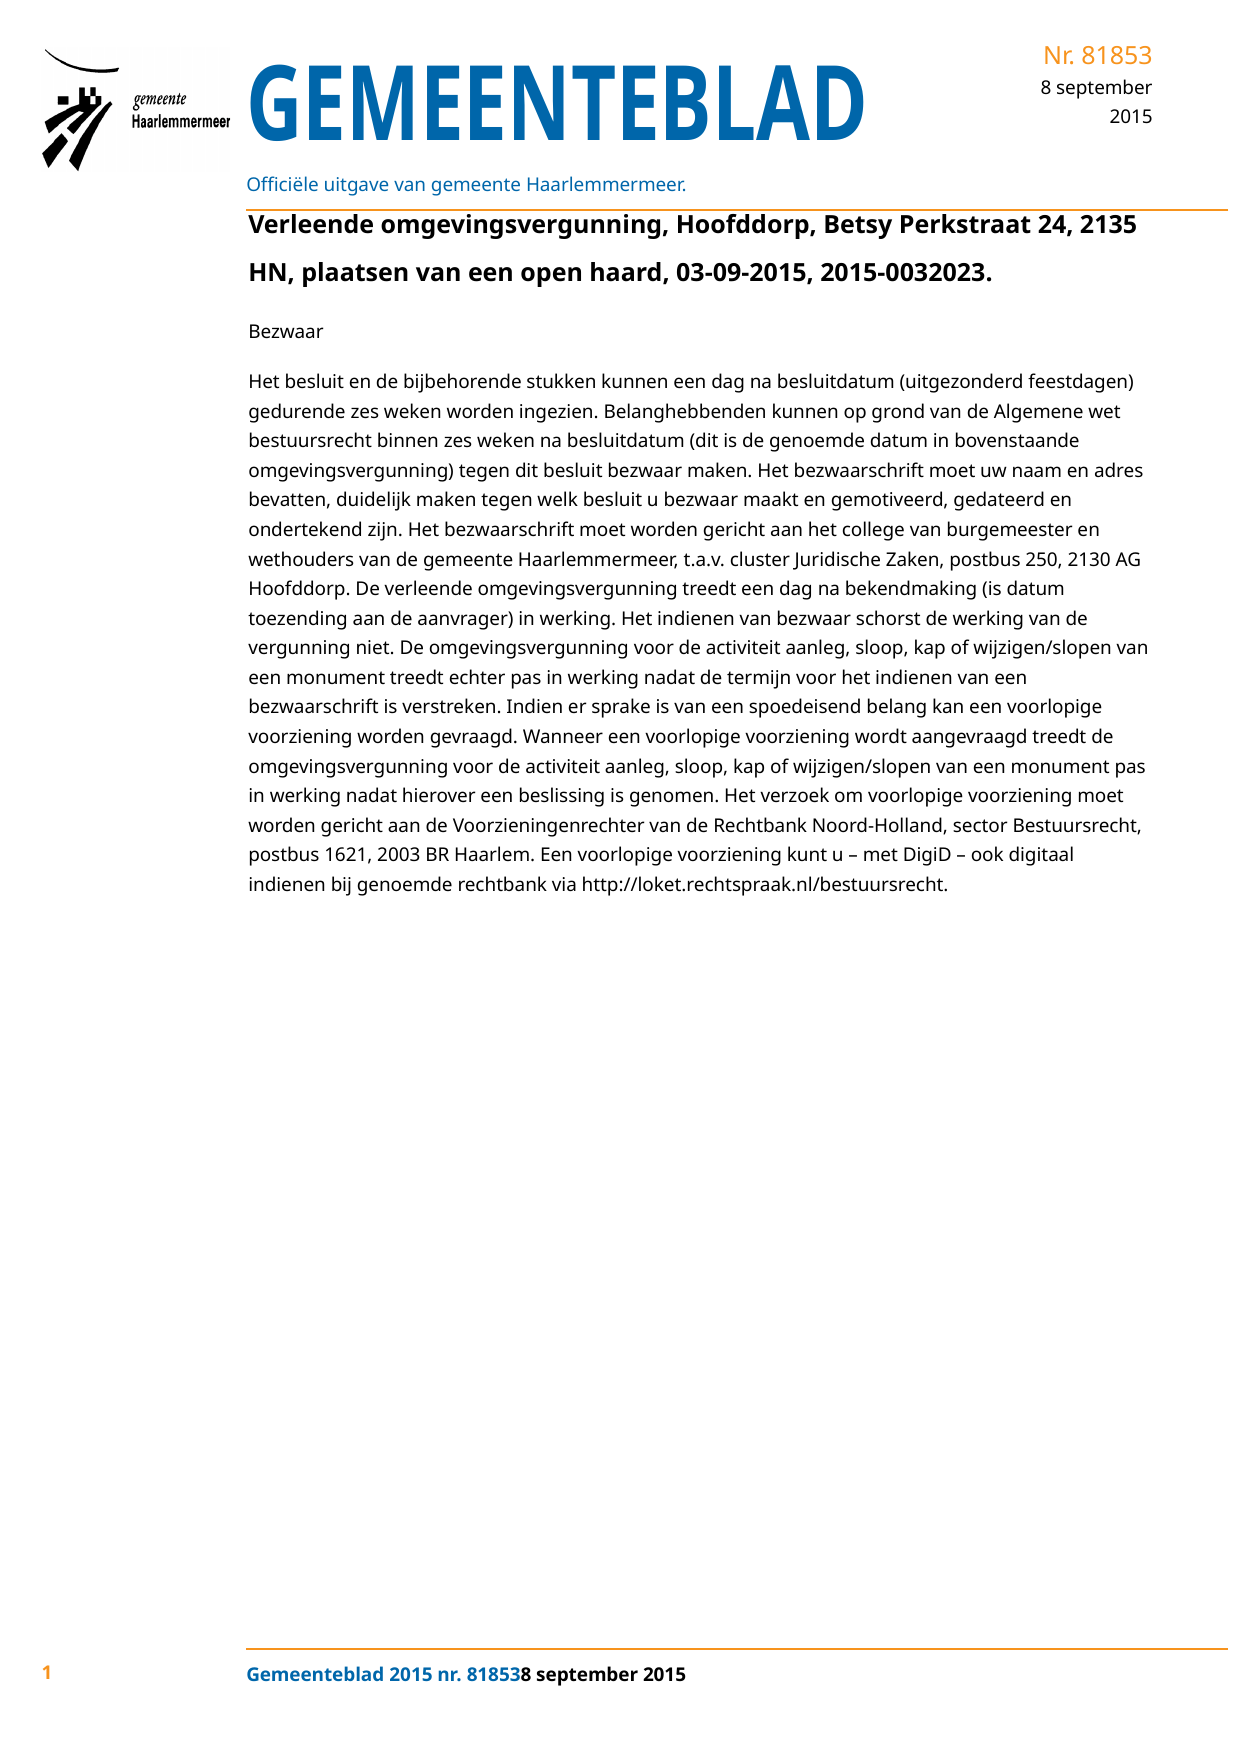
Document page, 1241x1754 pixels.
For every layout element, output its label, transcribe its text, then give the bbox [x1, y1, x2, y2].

text Verleende omgevingsvergunning, Hoofddorp, Betsy Perkstraat 24, 2135 HN, plaatsen van een open haard, 03-09-2015, 2015-0032023. [248, 211, 1152, 288]
picture [41, 47, 231, 172]
text Het besluit en de bijbehorende stukken kunnen een dag na besluitdatum (uitgezonderd feestdagen) gedurende zes weken worden ingezien. Belanghebbenden kunnen op grond van de Algemene wet bestuursrecht binnen zes weken na besluitdatum (dit is de genoemde datum in bovenstaande omgevingsvergunning) tegen dit besluit bezwaar maken. Het bezwaarschrift moet uw naam en adres bevatten, duidelijk maken tegen welk besluit u bezwaar maakt en gemotiveerd, gedateerd en ondertekend zijn. Het bezwaarschrift moet worden gericht aan het college van burgemeester en wethouders van de gemeente Haarlemmermeer, t.a.v. cluster Juridische Zaken, postbus 250, 2130 AG Hoofddorp. De verleende omgevingsvergunning treedt een dag na bekendmaking (is datum toezending aan de aanvrager) in werking. Het indienen van bezwaar schorst de werking van de vergunning niet. De omgevingsvergunning voor de activiteit aanleg, sloop, kap of wijzigen/slopen van een monument treedt echter pas in werking nadat de termijn voor het indienen van een bezwaarschrift is verstreken. Indien er sprake is van een spoedeisend belang kan een voorlopige voorziening worden gevraagd. Wanneer een voorlopige voorziening wordt aangevraagd treedt de omgevingsvergunning voor de activiteit aanleg, sloop, kap of wijzigen/slopen van een monument pas in werking nadat hierover een beslissing is genomen. Het verzoek om voorlopige voorziening moet worden gericht aan de Voorzieningenrechter van de Rechtbank Noord-Holland, sector Bestuursrecht, postbus 1621, 2003 BR Haarlem. Een voorlopige voorziening kunt u – met DigiD – ook digitaal indienen bij genoemde rechtbank via http://loket.rechtspraak.nl/bestuursrecht. [248, 368, 1152, 897]
text Bezwaar [248, 318, 1152, 344]
